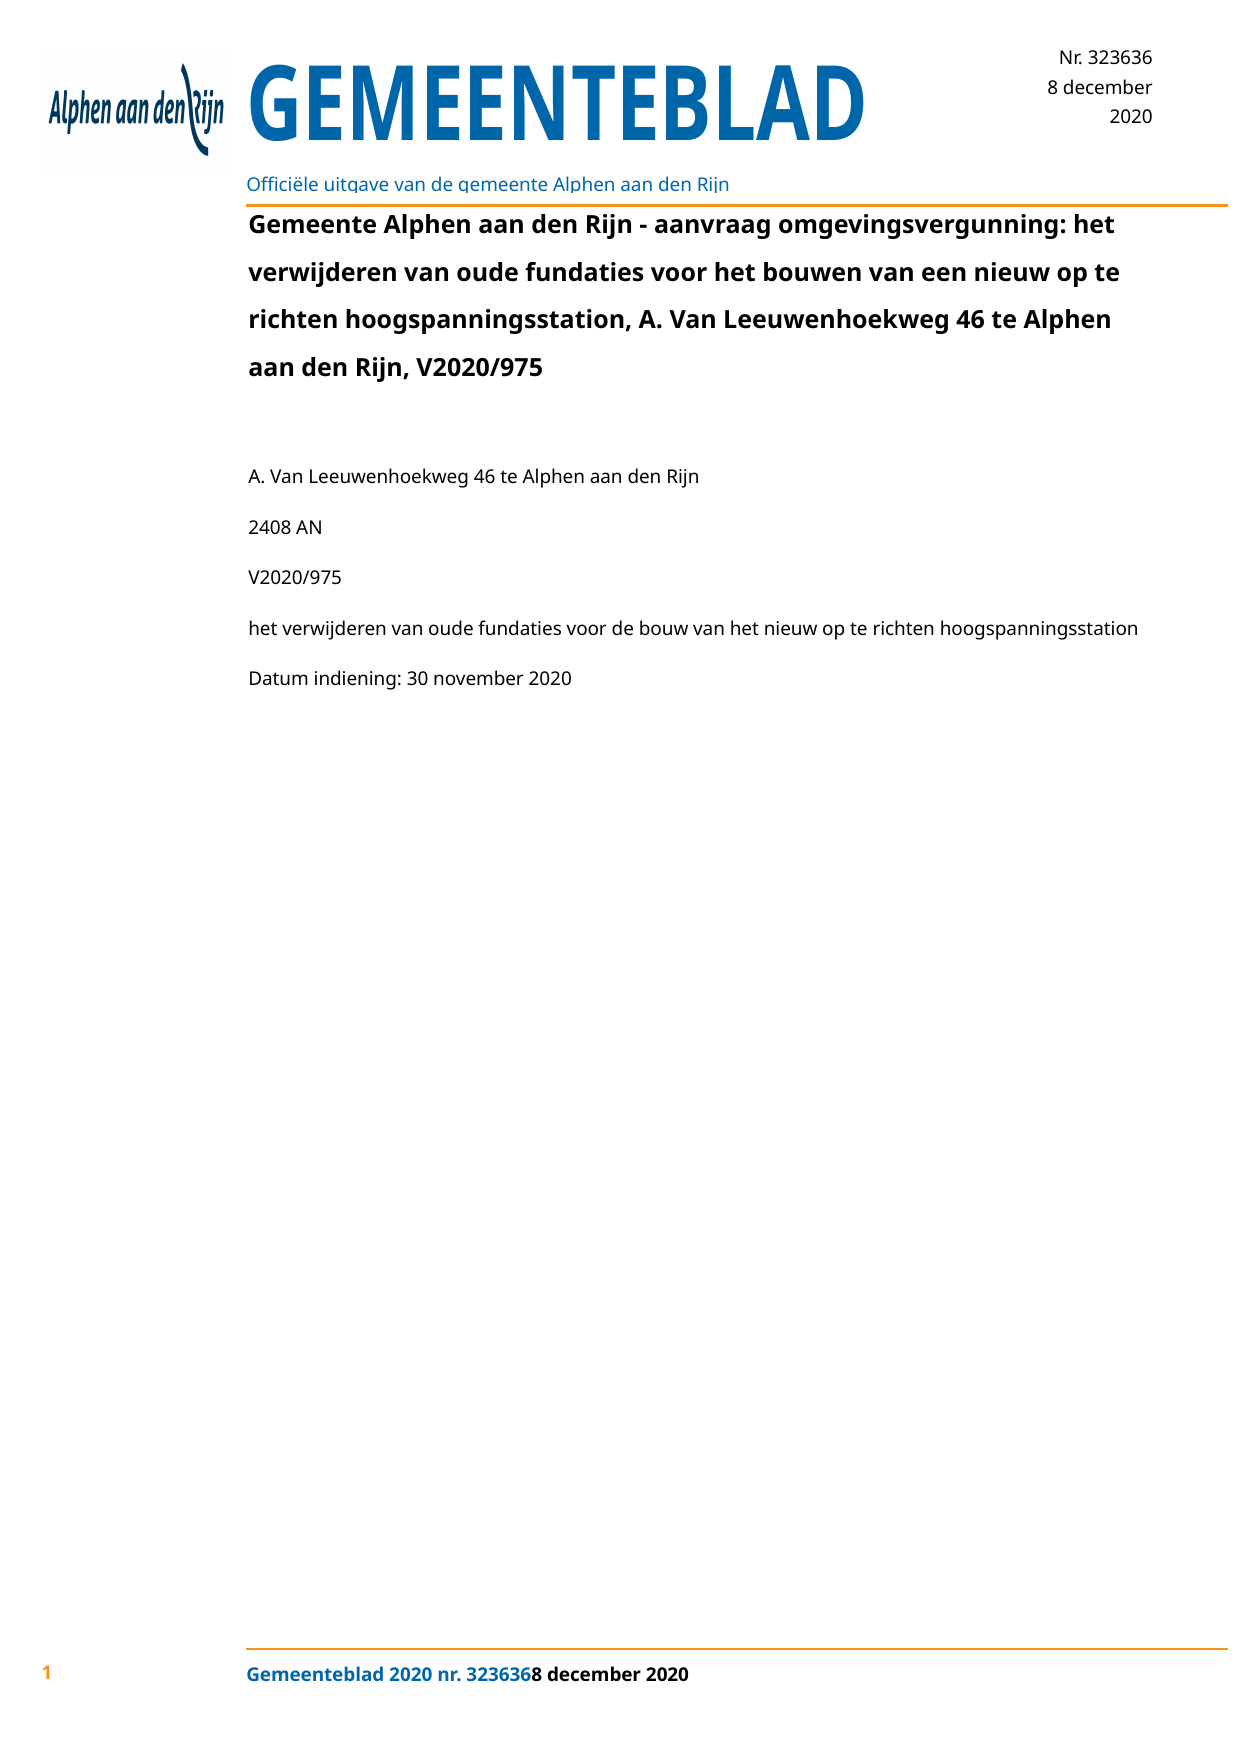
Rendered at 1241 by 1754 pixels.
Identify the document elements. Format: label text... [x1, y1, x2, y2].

text het verwijderen van oude fundaties voor de bouw van het nieuw op te richten hoogspanningsstation [248, 615, 1152, 641]
text Gemeente Alphen aan den Rijn - aanvraag omgevingsvergunning: het verwijderen van oude fundaties voor het bouwen van een nieuw op te richten hoogspanningsstation, A. Van Leeuwenhoekweg 46 te Alphen aan den Rijn, V2020/975 [248, 207, 1152, 384]
text A. Van Leeuwenhoekweg 46 te Alphen aan den Rijn [248, 463, 1152, 489]
text V2020/975 [248, 564, 1152, 590]
picture [41, 47, 231, 172]
text Datum indiening: 30 november 2020 [248, 665, 1152, 691]
text 2408 AN [248, 514, 1152, 540]
